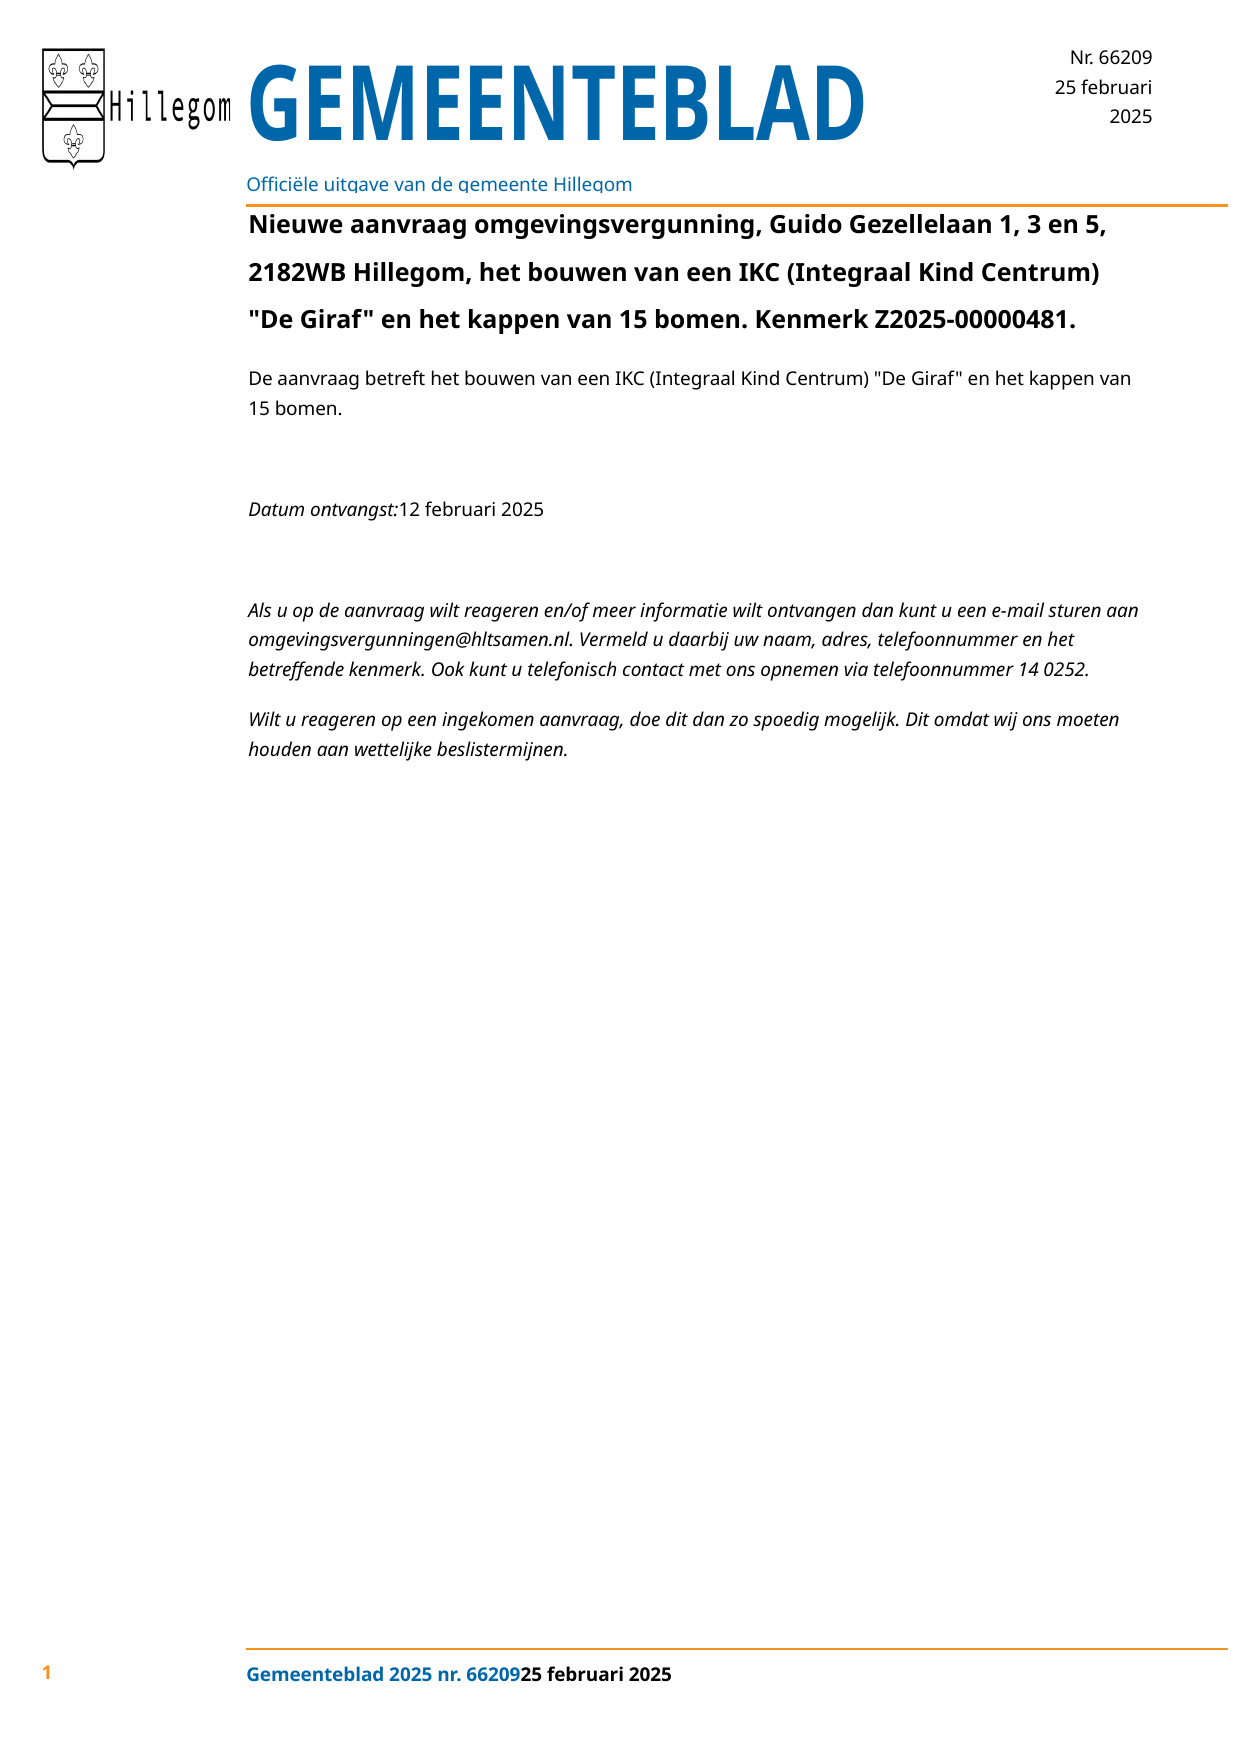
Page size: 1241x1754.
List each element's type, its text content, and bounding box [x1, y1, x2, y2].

picture [41, 47, 231, 172]
text Nieuwe aanvraag omgevingsvergunning, Guido Gezellelaan 1, 3 en 5, 2182WB Hillegom, het bouwen van een IKC (Integraal Kind Centrum) "De Giraf" en het kappen van 15 bomen. Kenmerk Z2025-00000481. [248, 207, 1152, 336]
text Als u op de aanvraag wilt reageren en/of meer informatie wilt ontvangen dan kunt u een e-mail sturen aan omgevingsvergunningen@hltsamen.nl. Vermeld u daarbij uw naam, adres, telefoonnummer en het betreffende kenmerk. Ook kunt u telefonisch contact met ons opnemen via telefoonnummer 14 0252. [248, 597, 1152, 682]
text Datum ontvangst:12 februari 2025 [248, 496, 1152, 522]
text De aanvraag betreft het bouwen van een IKC (Integraal Kind Centrum) "De Giraf" en het kappen van 15 bomen. [248, 366, 1152, 421]
text Wilt u reageren op een ingekomen aanvraag, doe dit dan zo spoedig mogelijk. Dit omdat wij ons moeten houden aan wettelijke beslistermijnen. [248, 706, 1152, 762]
